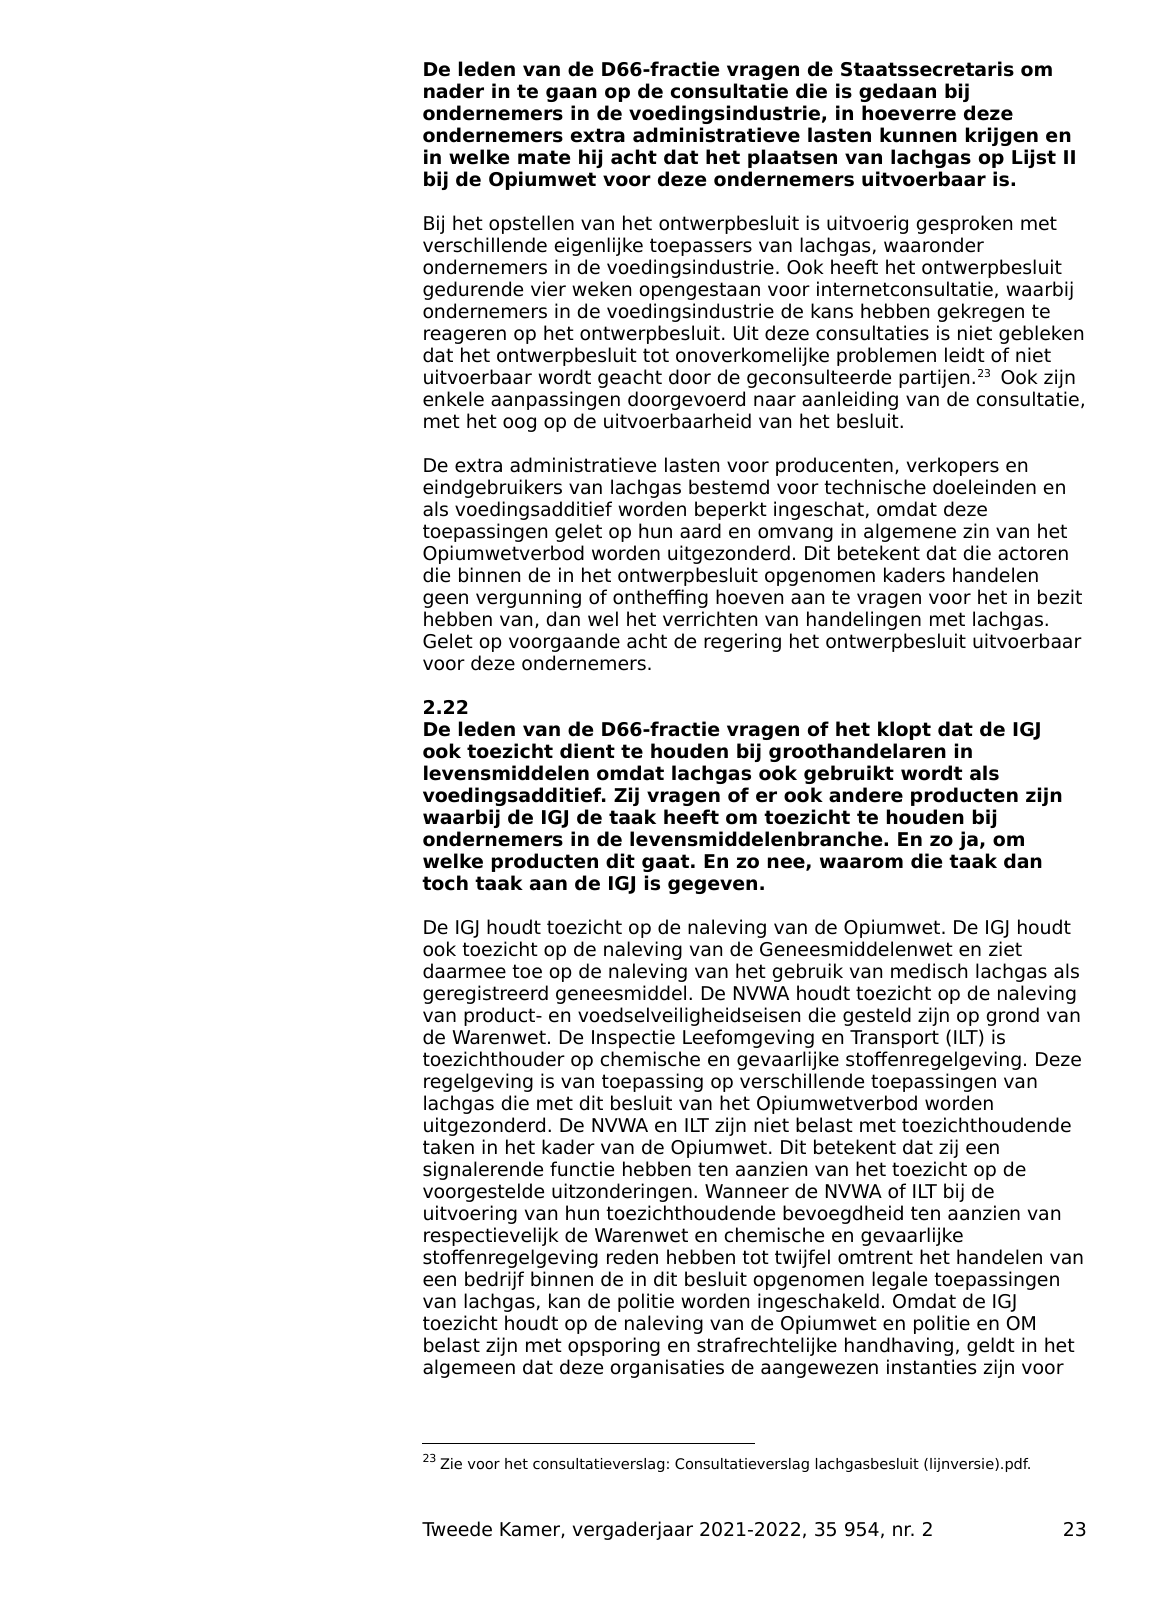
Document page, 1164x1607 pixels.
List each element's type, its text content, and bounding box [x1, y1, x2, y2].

text Zie voor het consultatieverslag: Consultatieverslag lachgasbesluit (lijnversie).pdf. [422, 1452, 1087, 1474]
text 2.22 [422, 697, 1087, 719]
text De leden van de D66-fractie vragen de Staatssecretaris om nader in te gaan op de consultatie die is gedaan bij ondernemers in de voedingsindustrie, in hoeverre deze ondernemers extra administratieve lasten kunnen krijgen en in welke mate hij acht dat het plaatsen van lachgas op Lijst II bij de Opiumwet voor deze ondernemers uitvoerbaar is. [422, 59, 1087, 191]
text Bij het opstellen van het ontwerpbesluit is uitvoerig gesproken met verschillende eigenlijke toepassers van lachgas, waaronder ondernemers in de voedingsindustrie. Ook heeft het ontwerpbesluit gedurende vier weken opengestaan voor internetconsultatie, waarbij ondernemers in de voedingsindustrie de kans hebben gekregen te reageren op het ontwerpbesluit. Uit deze consultaties is niet gebleken dat het ontwerpbesluit tot onoverkomelijke problemen leidt of niet uitvoerbaar wordt geacht door de geconsulteerde partijen. Ook zijn enkele aanpassingen doorgevoerd naar aanleiding van de consultatie, met het oog op de uitvoerbaarheid van het besluit. [422, 213, 1087, 433]
text De extra administratieve lasten voor producenten, verkopers en eindgebruikers van lachgas bestemd voor technische doeleinden en als voedingsadditief worden beperkt ingeschat, omdat deze toepassingen gelet op hun aard en omvang in algemene zin van het Opiumwetverbod worden uitgezonderd. Dit betekent dat die actoren die binnen de in het ontwerpbesluit opgenomen kaders handelen geen vergunning of ontheffing hoeven aan te vragen voor het in bezit hebben van, dan wel het verrichten van handelingen met lachgas. Gelet op voorgaande acht de regering het ontwerpbesluit uitvoerbaar voor deze ondernemers. [422, 455, 1087, 675]
text De leden van de D66-fractie vragen of het klopt dat de IGJ ook toezicht dient te houden bij groothandelaren in levensmiddelen omdat lachgas ook gebruikt wordt als voedingsadditief. Zij vragen of er ook andere producten zijn waarbij de IGJ de taak heeft om toezicht te houden bij ondernemers in de levensmiddelenbranche. En zo ja, om welke producten dit gaat. En zo nee, waarom die taak dan toch taak aan de IGJ is gegeven. [422, 719, 1087, 895]
text De IGJ houdt toezicht op de naleving van de Opiumwet. De IGJ houdt ook toezicht op de naleving van de Geneesmiddelenwet en ziet daarmee toe op de naleving van het gebruik van medisch lachgas als geregistreerd geneesmiddel. De NVWA houdt toezicht op de naleving van product- en voedselveiligheidseisen die gesteld zijn op grond van de Warenwet. De Inspectie Leefomgeving en Transport (ILT) is toezichthouder op chemische en gevaarlijke stoffenregelgeving. Deze regelgeving is van toepassing op verschillende toepassingen van lachgas die met dit besluit van het Opiumwetverbod worden uitgezonderd. De NVWA en ILT zijn niet belast met toezichthoudende taken in het kader van de Opiumwet. Dit betekent dat zij een signalerende functie hebben ten aanzien van het toezicht op de voorgestelde uitzonderingen. Wanneer de NVWA of ILT bij de uitvoering van hun toezichthoudende bevoegdheid ten aanzien van respectievelijk de Warenwet en chemische en gevaarlijke stoffenregelgeving reden hebben tot twijfel omtrent het handelen van een bedrijf binnen de in dit besluit opgenomen legale toepassingen van lachgas, kan de politie worden ingeschakeld. Omdat de IGJ toezicht houdt op de naleving van de Opiumwet en politie en OM belast zijn met opsporing en strafrechtelijke handhaving, geldt in het algemeen dat deze organisaties de aangewezen instanties zijn voor [422, 917, 1087, 1379]
